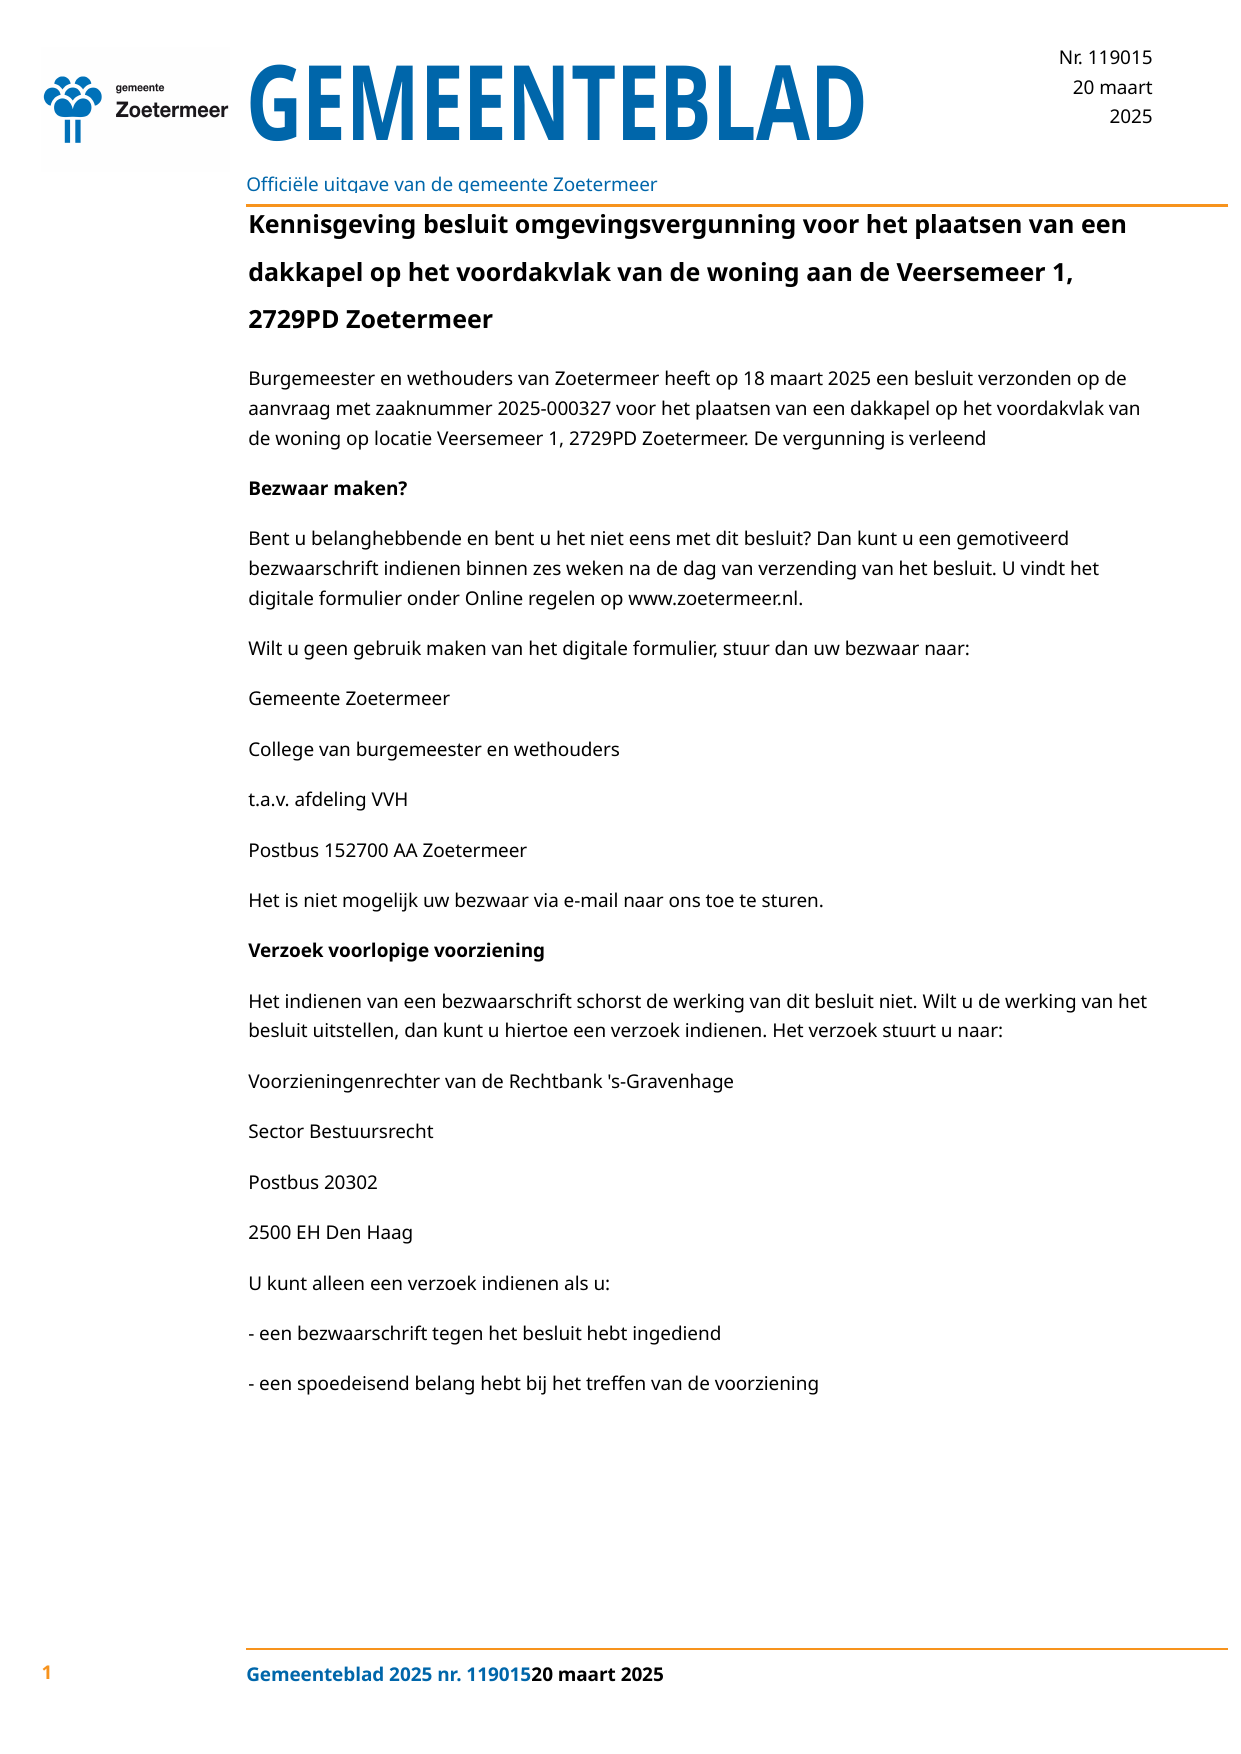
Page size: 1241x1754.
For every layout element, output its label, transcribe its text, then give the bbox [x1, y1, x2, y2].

text 2500 EH Den Haag [248, 1219, 1152, 1245]
text Postbus 20302 [248, 1169, 1152, 1194]
text U kunt alleen een verzoek indienen als u: [248, 1270, 1152, 1295]
text Het is niet mogelijk uw bezwaar via e-mail naar ons toe te sturen. [248, 887, 1152, 913]
text Voorzieningenrechter van de Rechtbank 's-Gravenhage [248, 1068, 1152, 1094]
text Bent u belanghebbende en bent u het niet eens met dit besluit? Dan kunt u een gemotiveerd bezwaarschrift indienen binnen zes weken na de dag van verzending van het besluit. U vindt het digitale formulier onder Online regelen op www.zoetermeer.nl. [248, 526, 1152, 610]
text - een bezwaarschrift tegen het besluit hebt ingediend [248, 1320, 1152, 1346]
text Burgemeester en wethouders van Zoetermeer heeft op 18 maart 2025 een besluit verzonden op de aanvraag met zaaknummer 2025-000327 voor het plaatsen van een dakkapel op het voordakvlak van de woning op locatie Veersemeer 1, 2729PD Zoetermeer. De vergunning is verleend [248, 366, 1152, 450]
text - een spoedeisend belang hebt bij het treffen van de voorziening [248, 1371, 1152, 1396]
text Sector Bestuursrecht [248, 1118, 1152, 1144]
picture [41, 47, 231, 172]
text Wilt u geen gebruik maken van het digitale formulier, stuur dan uw bezwaar naar: [248, 635, 1152, 661]
text Verzoek voorlopige voorziening [248, 938, 1152, 963]
text t.a.v. afdeling VVH [248, 786, 1152, 812]
text Postbus 152700 AA Zoetermeer [248, 837, 1152, 862]
text Het indienen van een bezwaarschrift schorst de werking van dit besluit niet. Wilt u de werking van het besluit uitstellen, dan kunt u hiertoe een verzoek indienen. Het verzoek stuurt u naar: [248, 988, 1152, 1043]
text College van burgemeester en wethouders [248, 736, 1152, 762]
text Bezwaar maken? [248, 475, 1152, 501]
text Kennisgeving besluit omgevingsvergunning voor het plaatsen van een dakkapel op het voordakvlak van de woning aan de Veersemeer 1, 2729PD Zoetermeer [248, 207, 1152, 336]
text Gemeente Zoetermeer [248, 686, 1152, 711]
